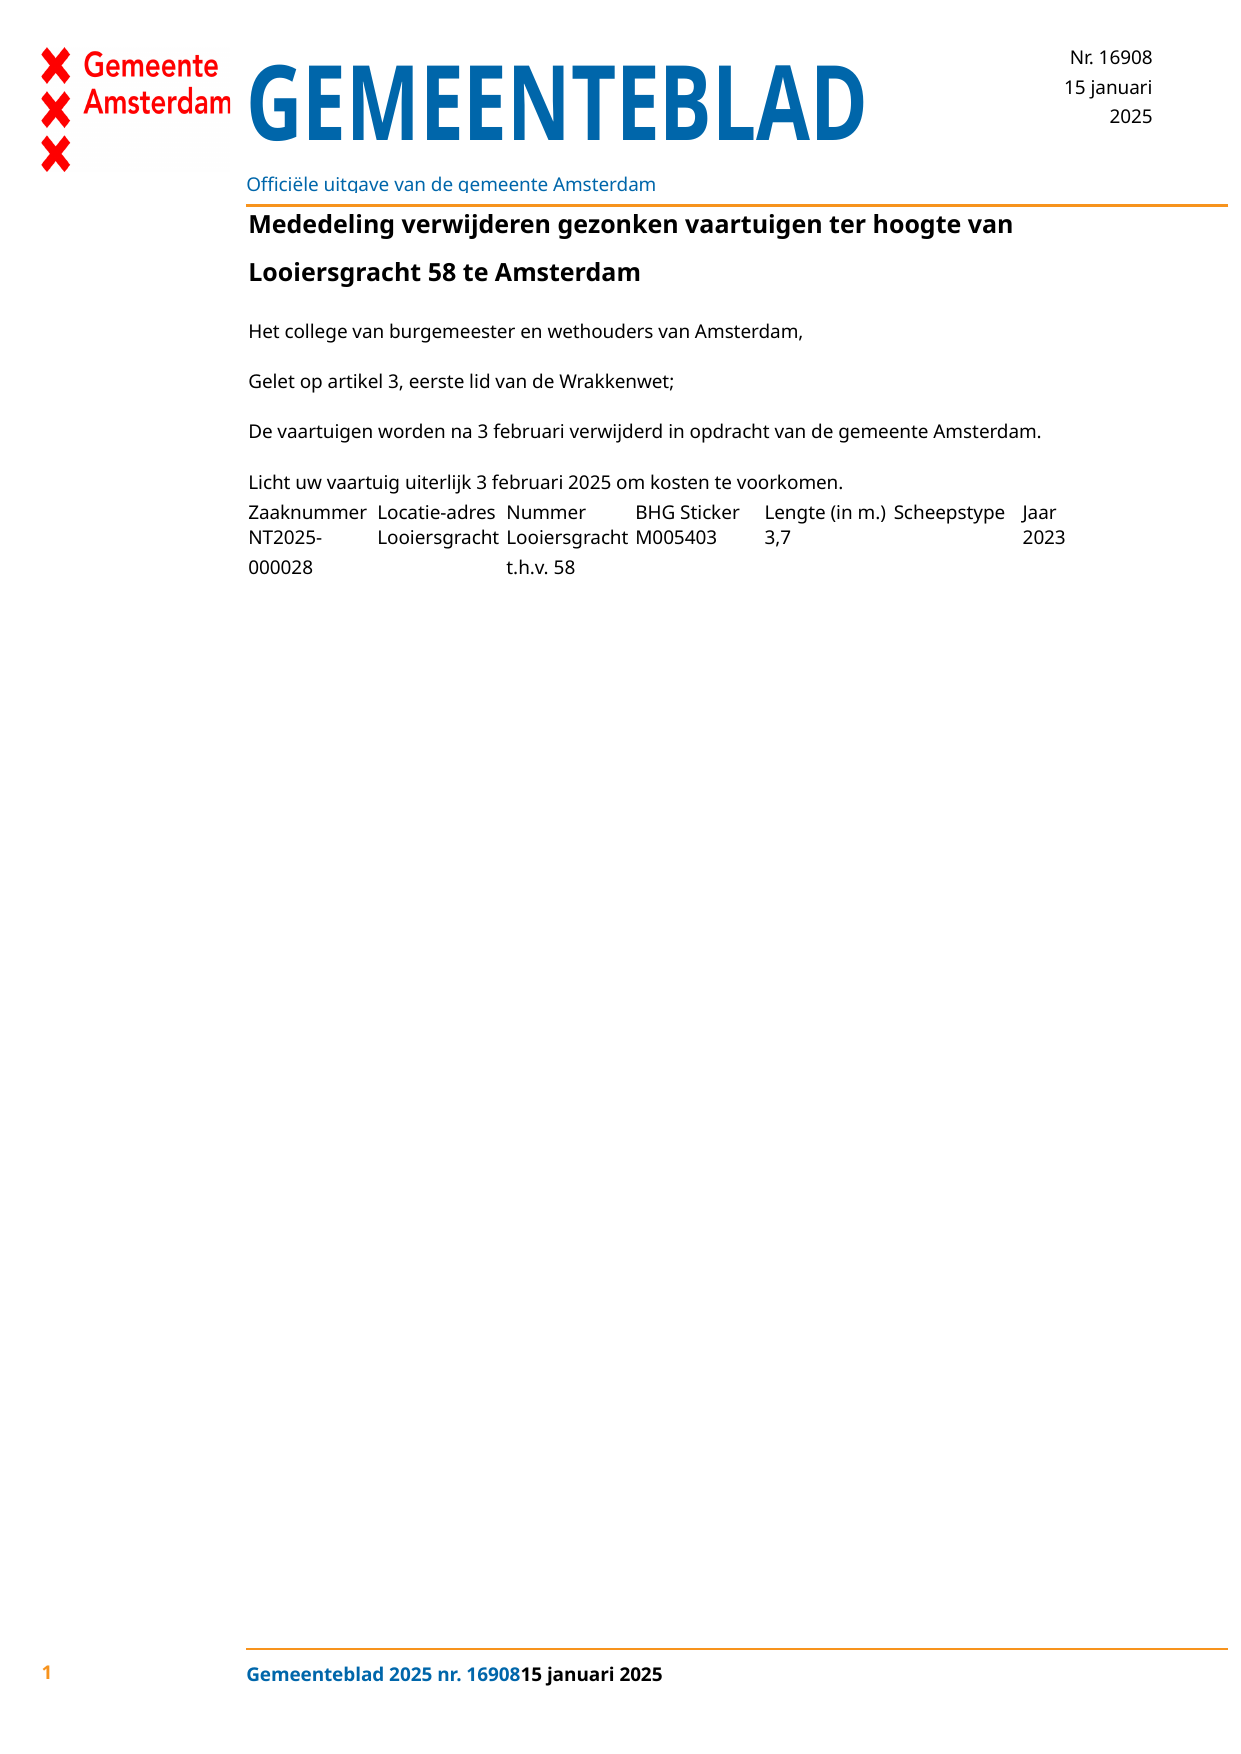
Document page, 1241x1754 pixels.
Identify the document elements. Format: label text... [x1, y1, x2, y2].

table_cell NT2025-000028 [248, 525, 377, 580]
table_header Scheepstype [894, 499, 1022, 524]
text Licht uw vaartuig uiterlijk 3 februari 2025 om kosten te voorkomen. [248, 469, 1152, 495]
text Het college van burgemeester en wethouders van Amsterdam, [248, 318, 1152, 344]
table_cell Looiersgracht t.h.v. 58 [506, 525, 635, 580]
table_header Nummer [506, 499, 635, 524]
table_header BHG Sticker [635, 499, 764, 524]
table_cell 2023 [1023, 525, 1152, 580]
table_cell [894, 525, 1022, 580]
table_header Locatie-adres [377, 499, 506, 524]
picture [41, 47, 231, 172]
text De vaartuigen worden na 3 februari verwijderd in opdracht van de gemeente Amsterdam. [248, 419, 1152, 444]
table_cell Looiersgracht [377, 525, 506, 580]
table_header Zaaknummer [248, 499, 377, 524]
table_cell 3,7 [764, 525, 893, 580]
text Mededeling verwijderen gezonken vaartuigen ter hoogte van Looiersgracht 58 te Amsterdam [248, 207, 1152, 288]
text Gelet op artikel 3, eerste lid van de Wrakkenwet; [248, 368, 1152, 394]
table_header Jaar [1023, 499, 1152, 524]
table_cell M005403 [635, 525, 764, 580]
table_header Lengte (in m.) [764, 499, 893, 524]
